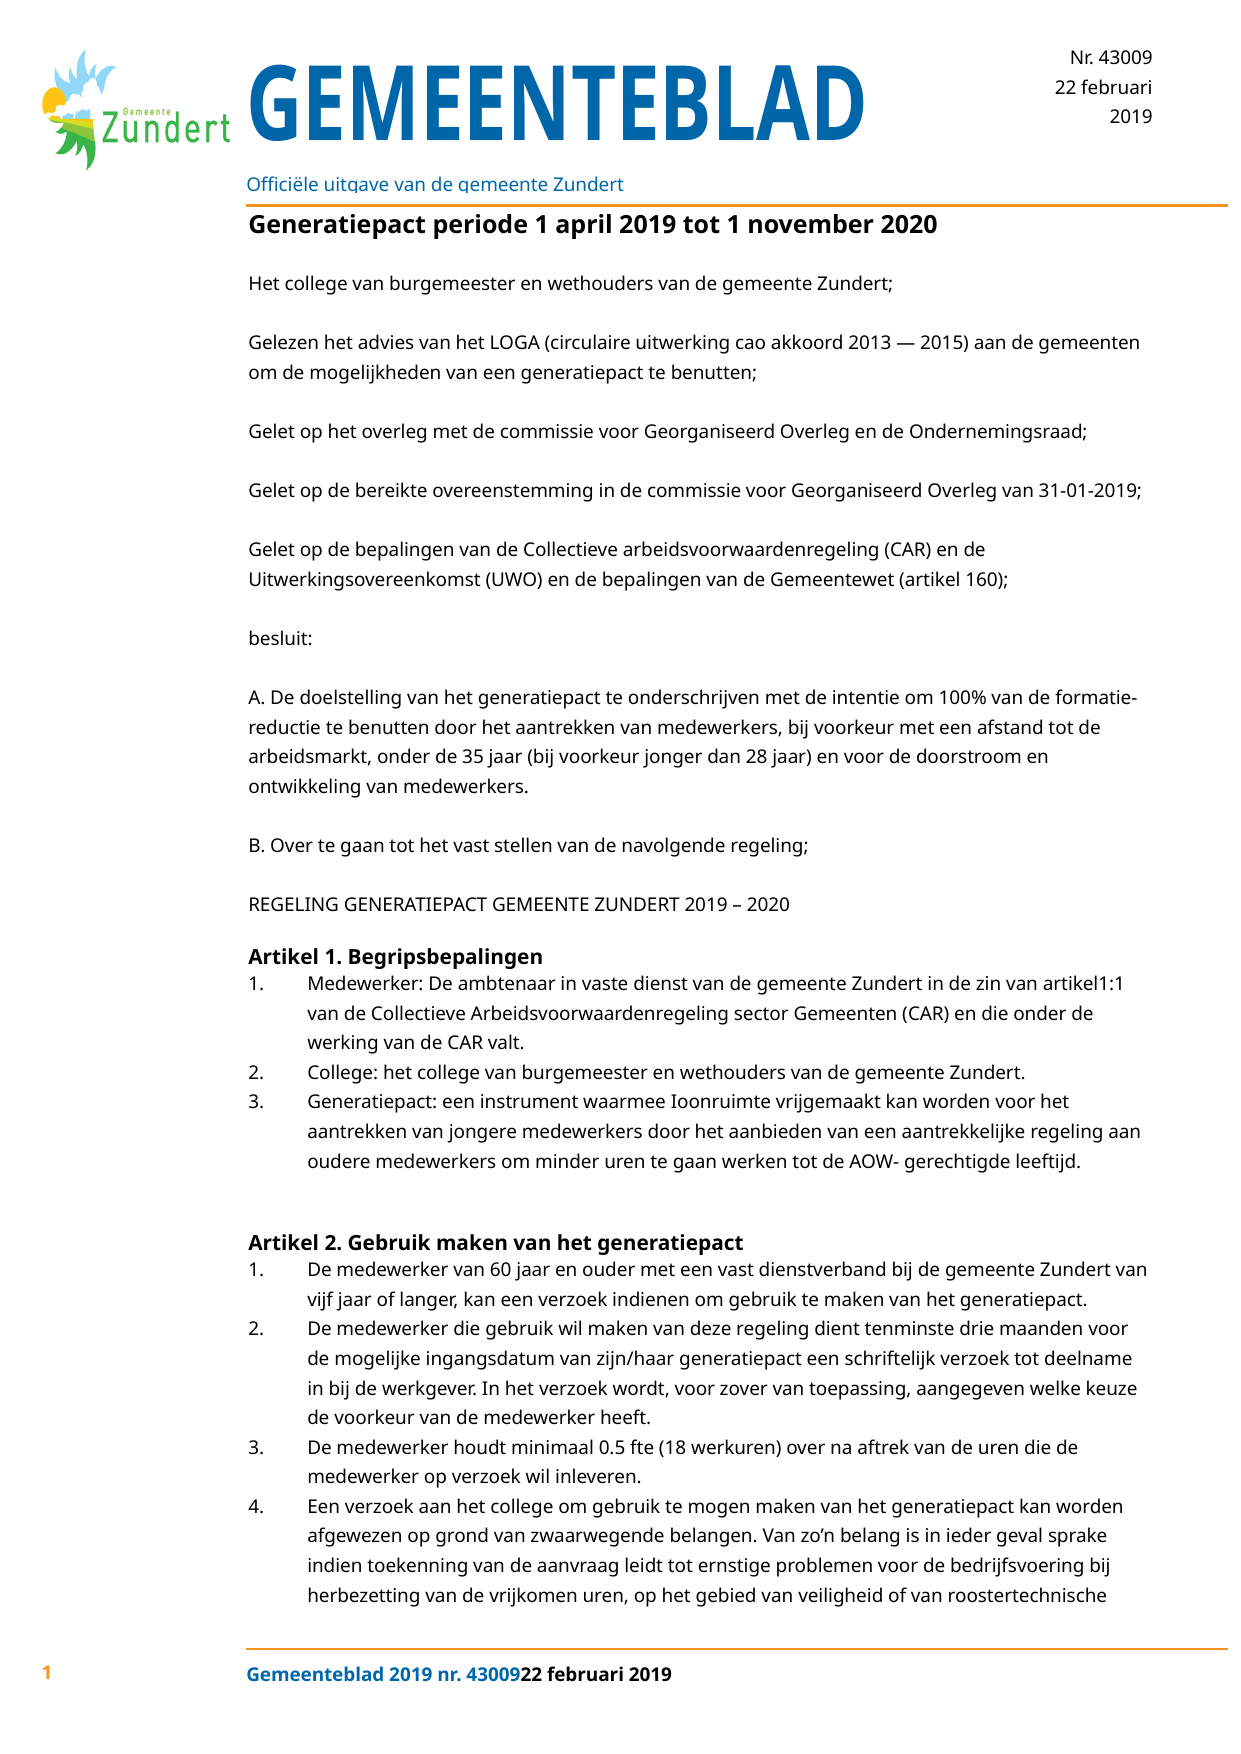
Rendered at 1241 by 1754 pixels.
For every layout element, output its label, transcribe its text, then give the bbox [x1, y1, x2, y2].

list Een verzoek aan het college om gebruik te mogen maken van het generatiepact kan worden afgewezen op grond van zwaarwegende belangen. Van zo’n belang is in ieder geval sprake indien toekenning van de aanvraag leidt tot ernstige problemen voor de bedrijfsvoering bij herbezetting van de vrijkomen uren, op het gebied van veiligheid of van roostertechnische [248, 1493, 1152, 1607]
text B. Over te gaan tot het vast stellen van de navolgende regeling; [248, 832, 1152, 858]
text arbeidsmarkt, onder de 35 jaar (bij voorkeur jonger dan 28 jaar) en voor de doorstroom en [248, 744, 1152, 769]
list College: het college van burgemeester en wethouders van de gemeente Zundert. [248, 1059, 1152, 1085]
text Gelezen het advies van het LOGA (circulaire uitwerking cao akkoord 2013 — 2015) aan de gemeenten om de mogelijkheden van een generatiepact te benutten; [248, 329, 1152, 385]
picture [41, 47, 231, 172]
text reductie te benutten door het aantrekken van medewerkers, bij voorkeur met een afstand tot de [248, 714, 1152, 740]
text Artikel 2. Gebruik maken van het generatiepact [248, 1228, 1152, 1256]
text ontwikkeling van medewerkers. [248, 773, 1152, 799]
list De medewerker houdt minimaal 0.5 fte (18 werkuren) over na aftrek van de uren die de medewerker op verzoek wil inleveren. [248, 1434, 1152, 1489]
text REGELING GENERATIEPACT GEMEENTE ZUNDERT 2019 – 2020 [248, 892, 1152, 917]
text Artikel 1. Begripsbepalingen [248, 942, 1152, 970]
text A. De doelstelling van het generatiepact te onderschrijven met de intentie om 100% van de formatie- [248, 684, 1152, 710]
text Gelet op het overleg met de commissie voor Georganiseerd Overleg en de Ondernemingsraad; [248, 418, 1152, 444]
text Het college van burgemeester en wethouders van de gemeente Zundert; [248, 270, 1152, 296]
list Medewerker: De ambtenaar in vaste dienst van de gemeente Zundert in de zin van artikel1:1 van de Collectieve Arbeidsvoorwaardenregeling sector Gemeenten (CAR) en die onder de werking van de CAR valt. [248, 970, 1152, 1055]
text Generatiepact periode 1 april 2019 tot 1 november 2020 [248, 207, 1152, 241]
list Generatiepact: een instrument waarmee Ioonruimte vrijgemaakt kan worden voor het aantrekken van jongere medewerkers door het aanbieden van een aantrekkelijke regeling aan oudere medewerkers om minder uren te gaan werken tot de AOW- gerechtigde leeftijd. [248, 1089, 1152, 1174]
text besluit: [248, 625, 1152, 651]
text Gelet op de bereikte overeenstemming in de commissie voor Georganiseerd Overleg van 31-01-2019; [248, 477, 1152, 503]
list De medewerker van 60 jaar en ouder met een vast dienstverband bij de gemeente Zundert van vijf jaar of langer, kan een verzoek indienen om gebruik te maken van het generatiepact. [248, 1256, 1152, 1312]
text Gelet op de bepalingen van de Collectieve arbeidsvoorwaardenregeling (CAR) en de Uitwerkingsovereenkomst (UWO) en de bepalingen van de Gemeentewet (artikel 160); [248, 537, 1152, 592]
list De medewerker die gebruik wil maken van deze regeling dient tenminste drie maanden voor de mogelijke ingangsdatum van zijn/haar generatiepact een schriftelijk verzoek tot deelname in bij de werkgever. In het verzoek wordt, voor zover van toepassing, aangegeven welke keuze de voorkeur van de medewerker heeft. [248, 1316, 1152, 1430]
